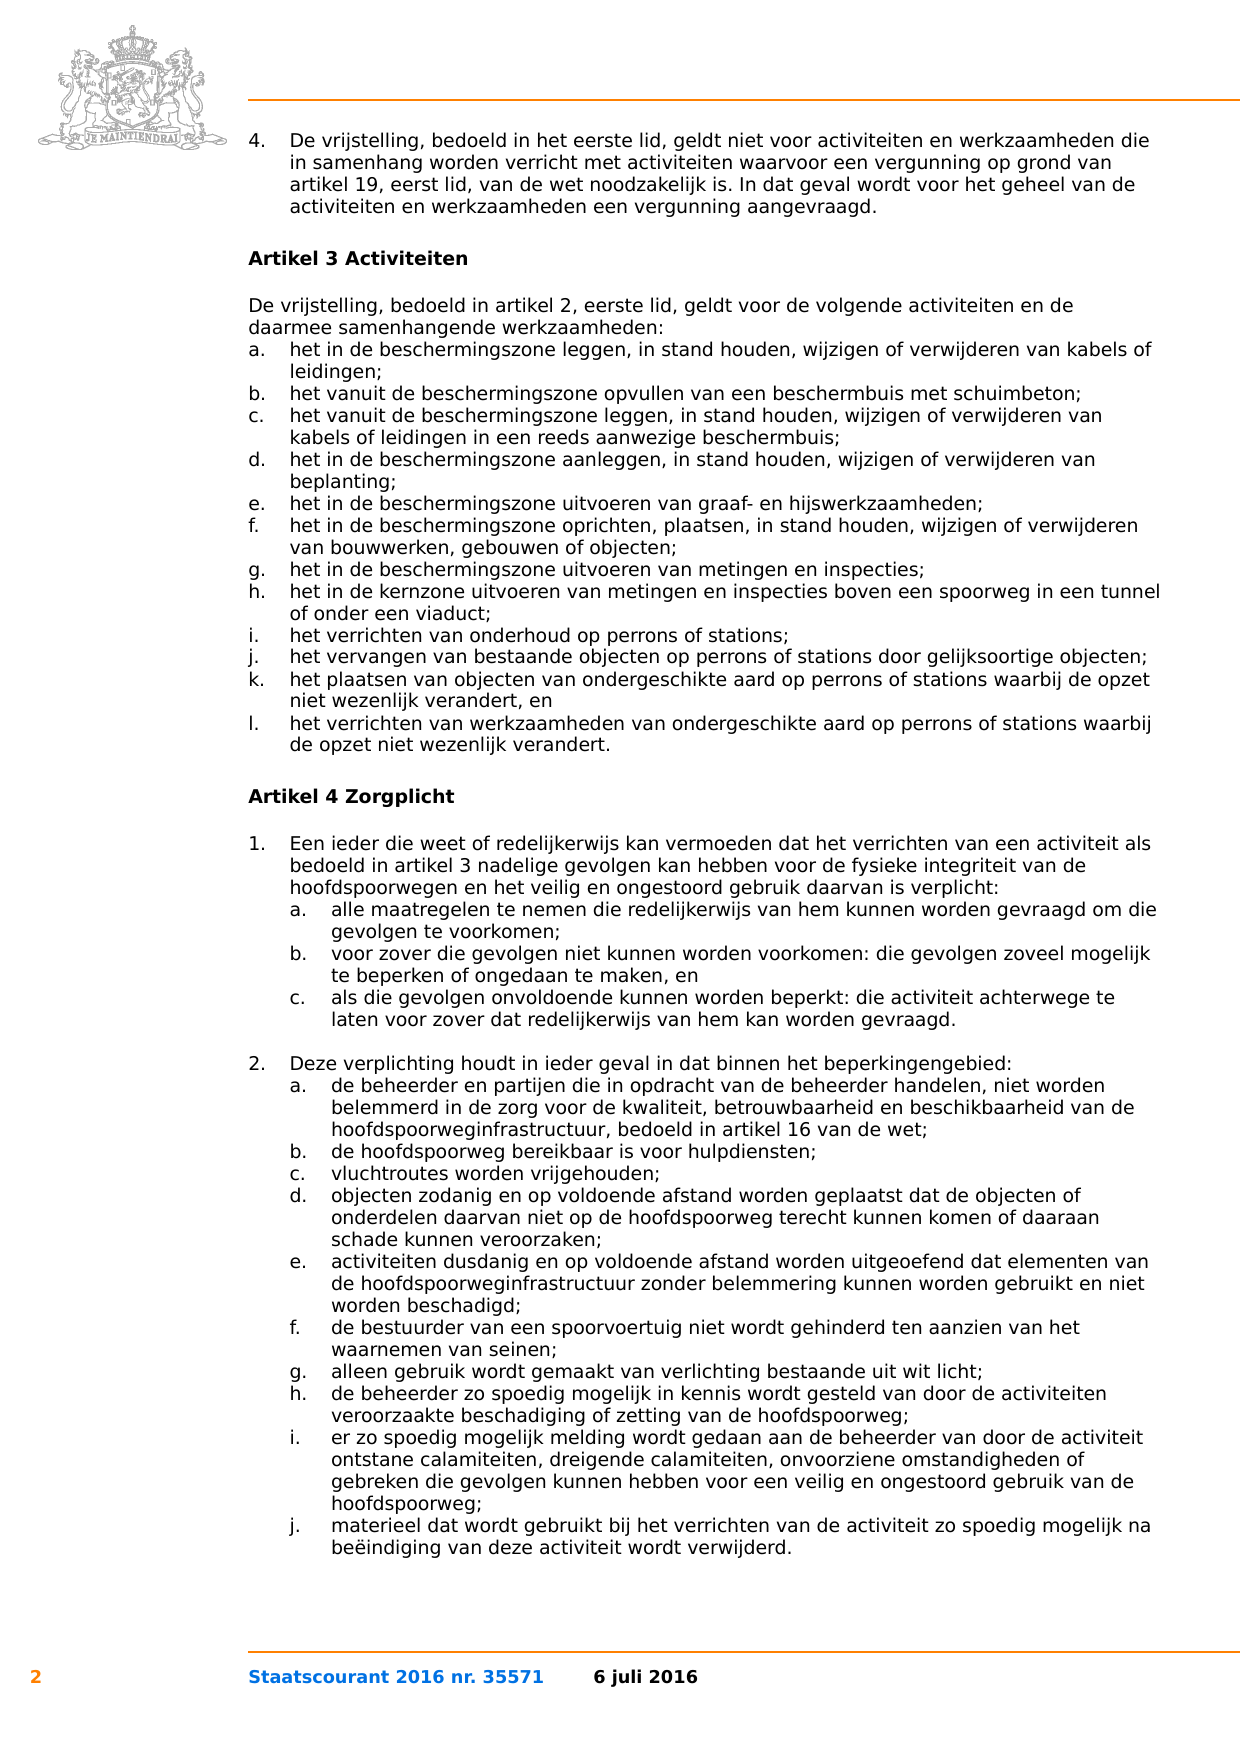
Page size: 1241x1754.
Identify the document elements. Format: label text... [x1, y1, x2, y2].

text b. het vanuit de beschermingszone opvullen van een beschermbuis met schuimbeton; [248, 383, 1163, 405]
text a. het in de beschermingszone leggen, in stand houden, wijzigen of verwijderen van kabels of leidingen; [248, 339, 1163, 383]
text 2. Deze verplichting houdt in ieder geval in dat binnen het beperkingengebied: [248, 1053, 1163, 1075]
text h. de beheerder zo spoedig mogelijk in kennis wordt gesteld van door de activiteiten veroorzaakte beschadiging of zetting van de hoofdspoorweg; [289, 1383, 1163, 1427]
text f. de bestuurder van een spoorvoertuig niet wordt gehinderd ten aanzien van het waarnemen van seinen; [289, 1317, 1163, 1361]
text a. de beheerder en partijen die in opdracht van de beheerder handelen, niet worden belemmerd in de zorg voor de kwaliteit, betrouwbaarheid en beschikbaarheid van de hoofdspoorweginfrastructuur, bedoeld in artikel 16 van de wet; [289, 1075, 1163, 1141]
text f. het in de beschermingszone oprichten, plaatsen, in stand houden, wijzigen of verwijderen van bouwwerken, gebouwen of objecten; [248, 514, 1163, 558]
subtitle Artikel 3 Activiteiten [248, 248, 1163, 270]
text a. alle maatregelen te nemen die redelijkerwijs van hem kunnen worden gevraagd om die gevolgen te voorkomen; [289, 899, 1163, 943]
text h. het in de kernzone uitvoeren van metingen en inspecties boven een spoorweg in een tunnel of onder een viaduct; [248, 581, 1163, 624]
text i. er zo spoedig mogelijk melding wordt gedaan aan de beheerder van door de activiteit ontstane calamiteiten, dreigende calamiteiten, onvoorziene omstandigheden of gebreken die gevolgen kunnen hebben voor een veilig en ongestoord gebruik van de hoofdspoorweg; [289, 1427, 1163, 1514]
text l. het verrichten van werkzaamheden van ondergeschikte aard op perrons of stations waarbij de opzet niet wezenlijk verandert. [248, 712, 1163, 756]
text d. het in de beschermingszone aanleggen, in stand houden, wijzigen of verwijderen van beplanting; [248, 449, 1163, 493]
text c. vluchtroutes worden vrijgehouden; [289, 1163, 1163, 1185]
text g. het in de beschermingszone uitvoeren van metingen en inspecties; [248, 558, 1163, 581]
text i. het verrichten van onderhoud op perrons of stations; [248, 624, 1163, 646]
text d. objecten zodanig en op voldoende afstand worden geplaatst dat de objecten of onderdelen daarvan niet op de hoofdspoorweg terecht kunnen komen of daaraan schade kunnen veroorzaken; [289, 1185, 1163, 1251]
text c. het vanuit de beschermingszone leggen, in stand houden, wijzigen of verwijderen van kabels of leidingen in een reeds aanwezige beschermbuis; [248, 405, 1163, 449]
text De vrijstelling, bedoeld in artikel 2, eerste lid, geldt voor de volgende activiteiten en de daarmee samenhangende werkzaamheden: [248, 295, 1163, 339]
text e. het in de beschermingszone uitvoeren van graaf- en hijswerkzaamheden; [248, 493, 1163, 514]
text e. activiteiten dusdanig en op voldoende afstand worden uitgeoefend dat elementen van de hoofdspoorweginfrastructuur zonder belemmering kunnen worden gebruikt en niet worden beschadigd; [289, 1251, 1163, 1317]
text g. alleen gebruik wordt gemaakt van verlichting bestaande uit wit licht; [289, 1361, 1163, 1383]
subtitle Artikel 4 Zorgplicht [248, 786, 1163, 808]
text b. de hoofdspoorweg bereikbaar is voor hulpdiensten; [289, 1141, 1163, 1163]
text k. het plaatsen van objecten van ondergeschikte aard op perrons of stations waarbij de opzet niet wezenlijk verandert, en [248, 668, 1163, 712]
picture [38, 25, 227, 150]
text 4. De vrijstelling, bedoeld in het eerste lid, geldt niet voor activiteiten en werkzaamheden die in samenhang worden verricht met activiteiten waarvoor een vergunning op grond van artikel 19, eerst lid, van de wet noodzakelijk is. In dat geval wordt voor het geheel van de activiteiten en werkzaamheden een vergunning aangevraagd. [248, 130, 1163, 218]
text c. als die gevolgen onvoldoende kunnen worden beperkt: die activiteit achterwege te laten voor zover dat redelijkerwijs van hem kan worden gevraagd. [289, 987, 1163, 1031]
text 1. Een ieder die weet of redelijkerwijs kan vermoeden dat het verrichten van een activiteit als bedoeld in artikel 3 nadelige gevolgen kan hebben voor de fysieke integriteit van de hoofdspoorwegen en het veilig en ongestoord gebruik daarvan is verplicht: [248, 833, 1163, 899]
text j. het vervangen van bestaande objecten op perrons of stations door gelijksoortige objecten; [248, 646, 1163, 668]
text j. materieel dat wordt gebruikt bij het verrichten van de activiteit zo spoedig mogelijk na beëindiging van deze activiteit wordt verwijderd. [289, 1514, 1163, 1558]
text b. voor zover die gevolgen niet kunnen worden voorkomen: die gevolgen zoveel mogelijk te beperken of ongedaan te maken, en [289, 943, 1163, 987]
